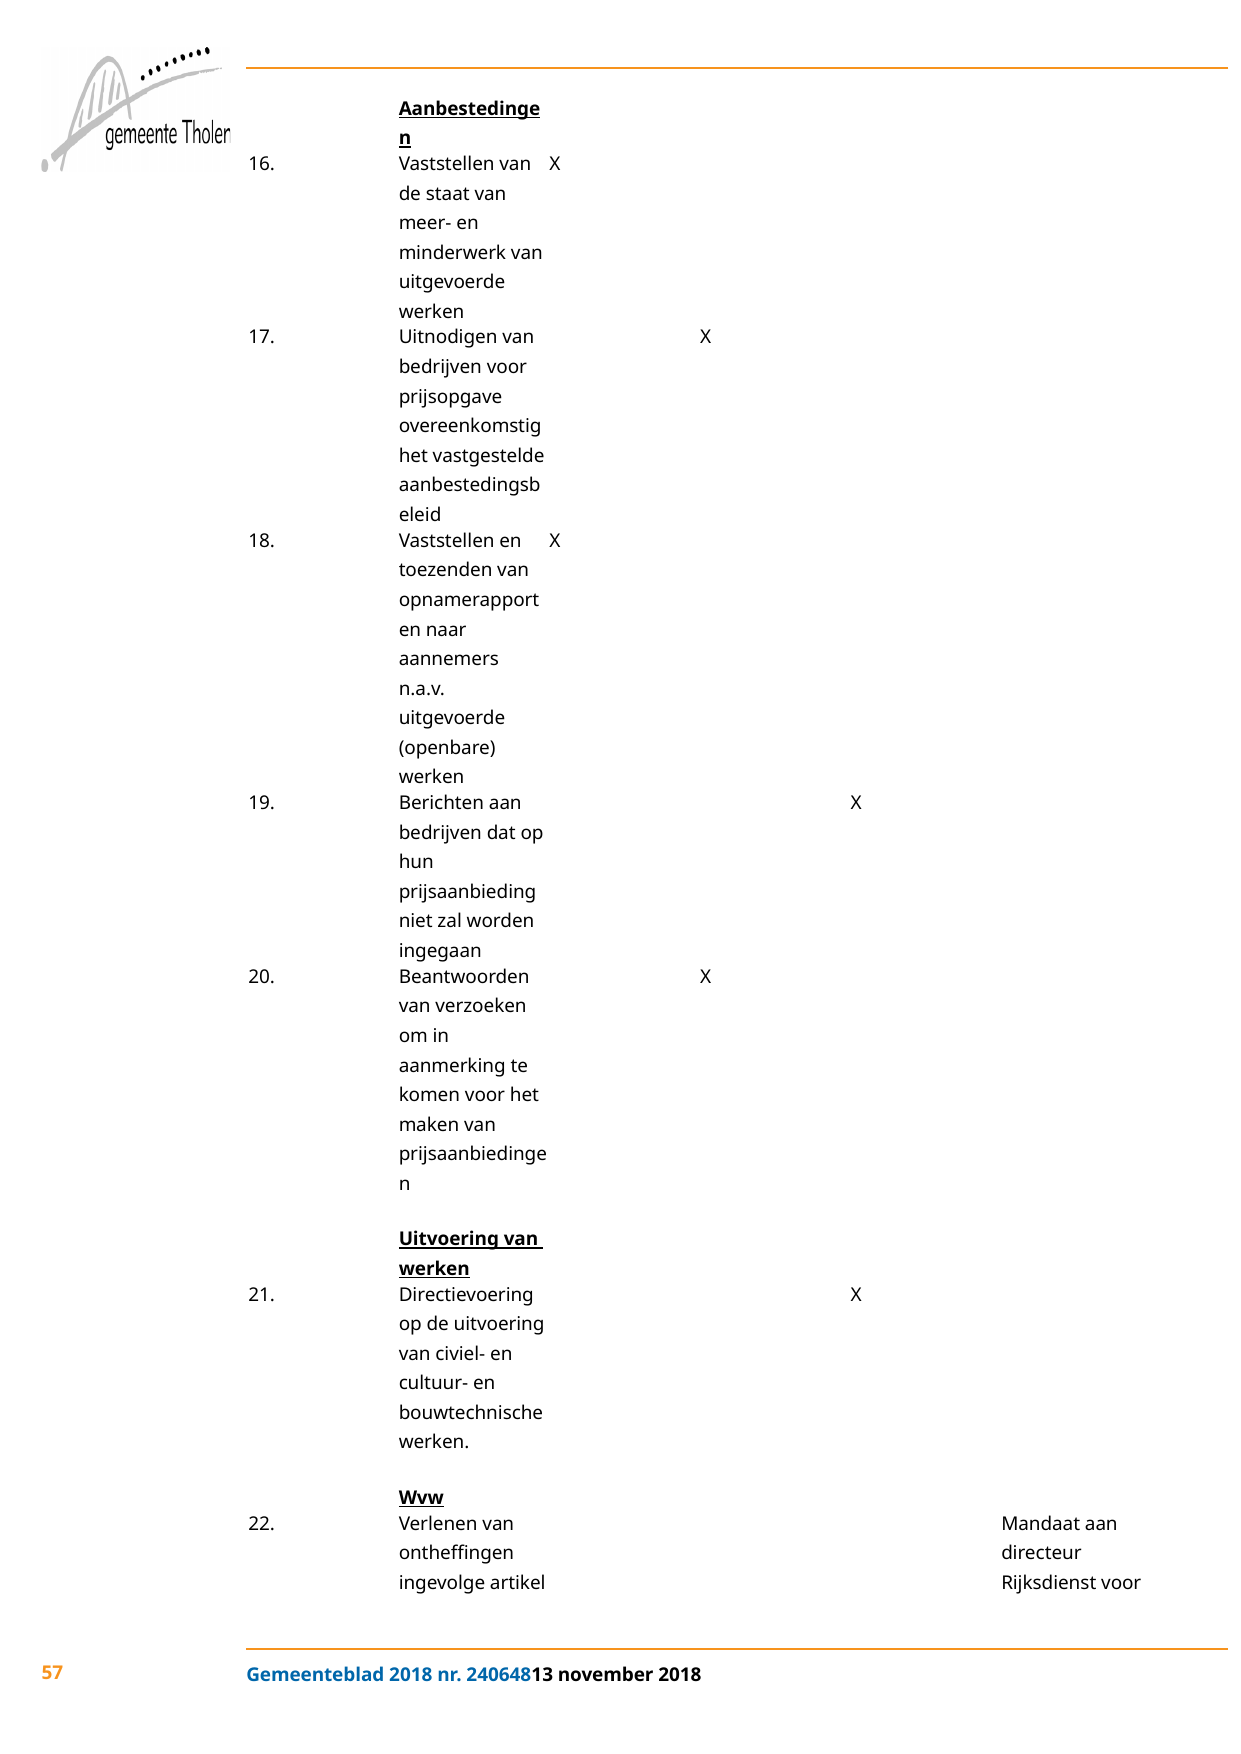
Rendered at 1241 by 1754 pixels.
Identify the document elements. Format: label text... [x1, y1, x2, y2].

table_cell [700, 1281, 850, 1454]
table_cell [850, 324, 1001, 527]
table_cell [549, 789, 700, 963]
table_cell Beantwoorden van verzoeken om in aanmerking te komen voor het maken van prijsaanbiedingen [399, 963, 549, 1196]
table_cell [549, 324, 700, 527]
table_cell [549, 963, 700, 1196]
table_cell [248, 150, 398, 324]
table_cell [700, 789, 850, 963]
table_cell Uitvoering van werken [399, 1196, 549, 1281]
table_cell [1001, 963, 1152, 1196]
table_cell [248, 789, 398, 963]
table_cell [248, 963, 398, 1196]
table_cell [1001, 789, 1152, 963]
table_cell [700, 1454, 850, 1510]
table_cell [700, 150, 850, 324]
table_cell Wvw [399, 1454, 549, 1510]
table_cell [850, 1196, 1001, 1281]
table_cell Berichten aan bedrijven dat op hun prijsaanbieding niet zal worden ingegaan [399, 789, 549, 963]
table_cell [850, 527, 1001, 789]
table_cell X [850, 1281, 1001, 1454]
table_cell Mandaat aan directeur Rijksdienst voor [1001, 1510, 1152, 1594]
table_cell [1001, 1281, 1152, 1454]
table_cell [549, 1281, 700, 1454]
table_cell X [850, 789, 1001, 963]
table_cell [248, 1454, 398, 1510]
table_cell [700, 1196, 850, 1281]
table_cell X [700, 324, 850, 527]
table_cell [850, 1510, 1001, 1594]
picture [41, 47, 231, 172]
table_cell [248, 95, 398, 150]
table_cell Directievoering op de uitvoering van civiel- en cultuur- en bouwtechnische werken. [399, 1281, 549, 1454]
table_cell [850, 150, 1001, 324]
table_cell Aanbestedingen [399, 95, 549, 150]
table_cell [700, 1510, 850, 1594]
table_cell [549, 1196, 700, 1281]
table_cell [1001, 1454, 1152, 1510]
table_cell [850, 1454, 1001, 1510]
table_cell Uitnodigen van bedrijven voor prijsopgave overeenkomstig het vastgestelde aanbestedingsbeleid [399, 324, 549, 527]
table_cell [1001, 95, 1152, 150]
table_cell [850, 95, 1001, 150]
table_cell [549, 1510, 700, 1594]
table_cell [549, 1454, 700, 1510]
table_cell [248, 527, 398, 789]
table_cell [549, 95, 700, 150]
table_cell [700, 95, 850, 150]
table_cell X [549, 527, 700, 789]
table_cell [1001, 324, 1152, 527]
table_cell [1001, 1196, 1152, 1281]
table_cell [850, 963, 1001, 1196]
table_cell Vaststellen van de staat van meer- en minderwerk van uitgevoerde werken [399, 150, 549, 324]
table_cell [248, 1196, 398, 1281]
table_cell X [549, 150, 700, 324]
table_cell [248, 1281, 398, 1454]
table_cell [248, 1510, 398, 1594]
table_cell [700, 527, 850, 789]
table_cell [248, 324, 398, 527]
table_cell [1001, 527, 1152, 789]
table_cell [1001, 150, 1152, 324]
table_cell X [700, 963, 850, 1196]
table_cell Verlenen van ontheffingen ingevolge artikel [399, 1510, 549, 1594]
table_cell Vaststellen en toezenden van opnamerapporten naar aannemers n.a.v. uitgevoerde (openbare) werken [399, 527, 549, 789]
